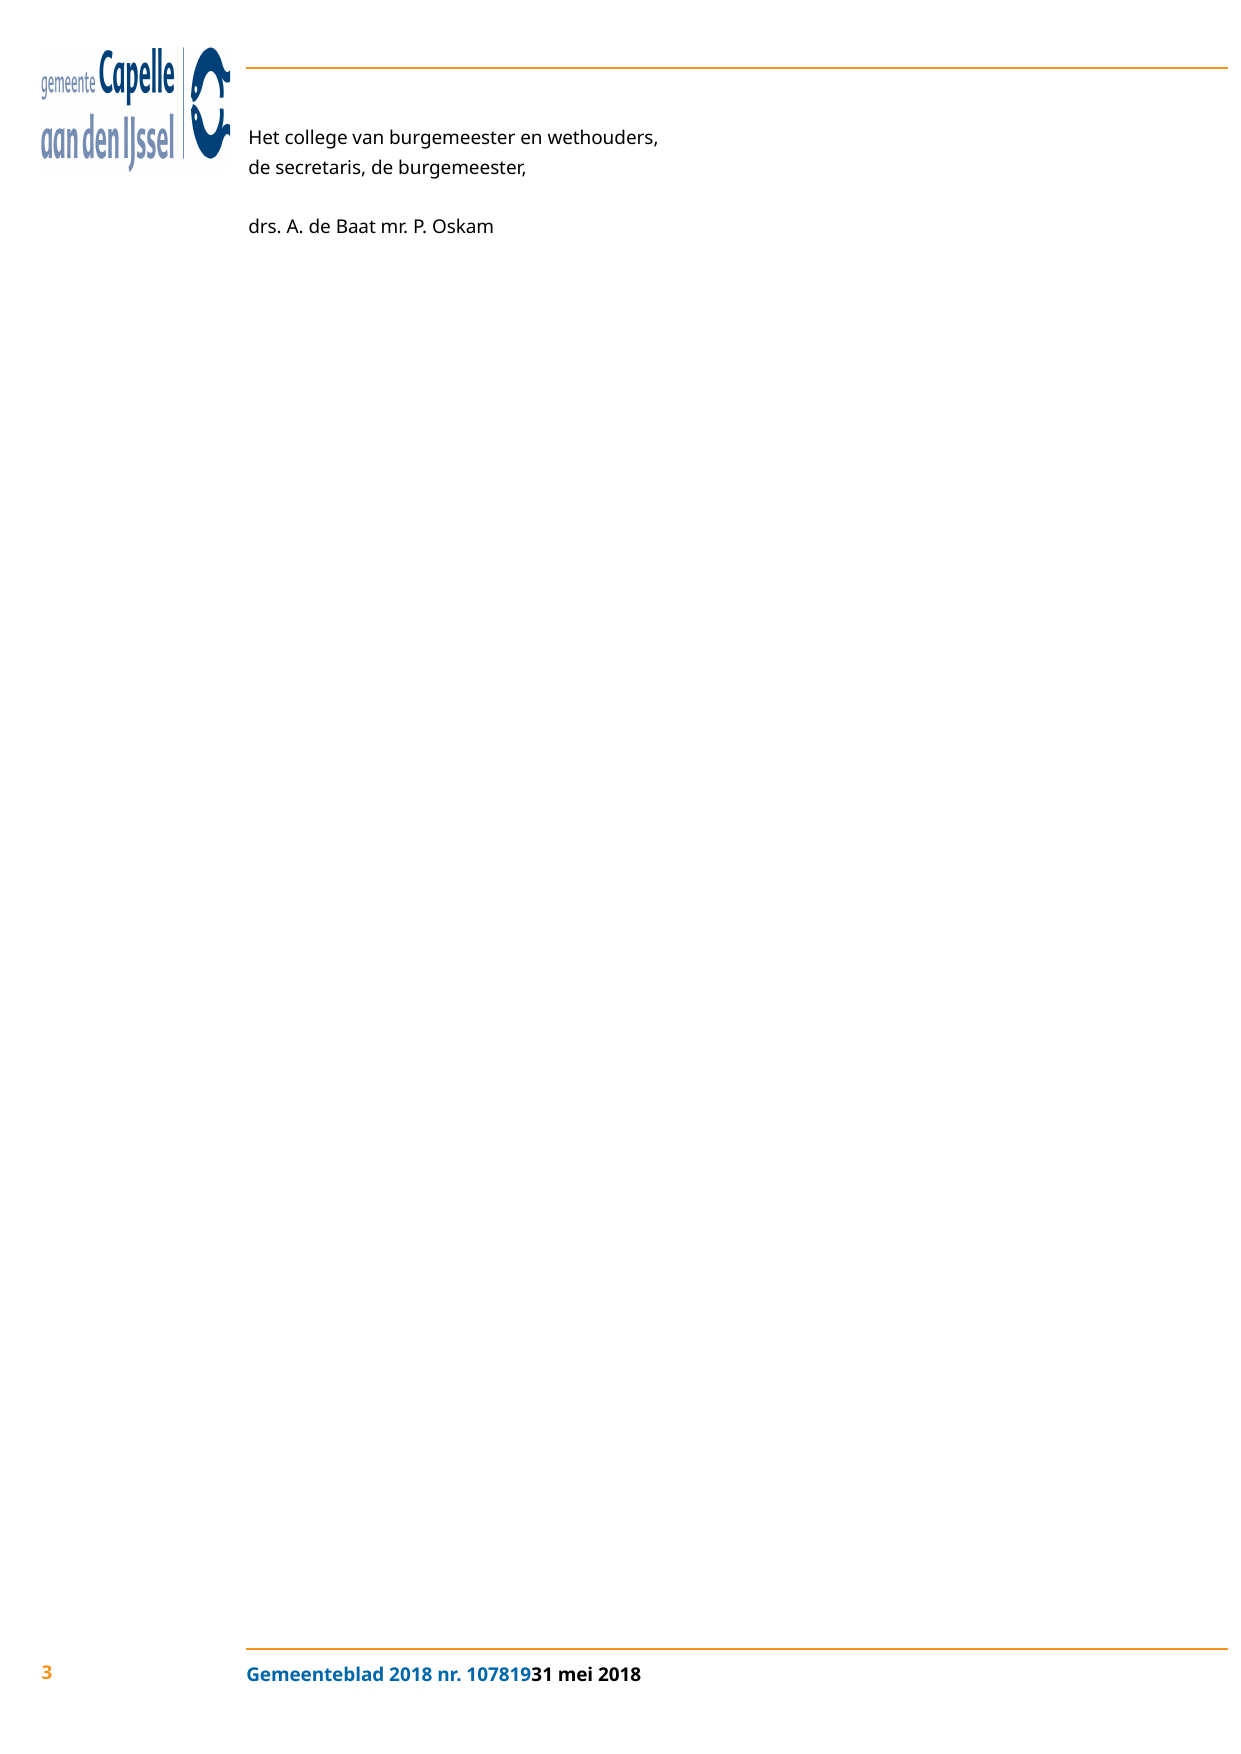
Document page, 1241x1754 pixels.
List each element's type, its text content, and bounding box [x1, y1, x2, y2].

picture [41, 47, 231, 172]
text drs. A. de Baat mr. P. Oskam [248, 213, 1152, 239]
text de secretaris, de burgemeester, [248, 154, 1152, 180]
text Het college van burgemeester en wethouders, [248, 124, 1152, 150]
